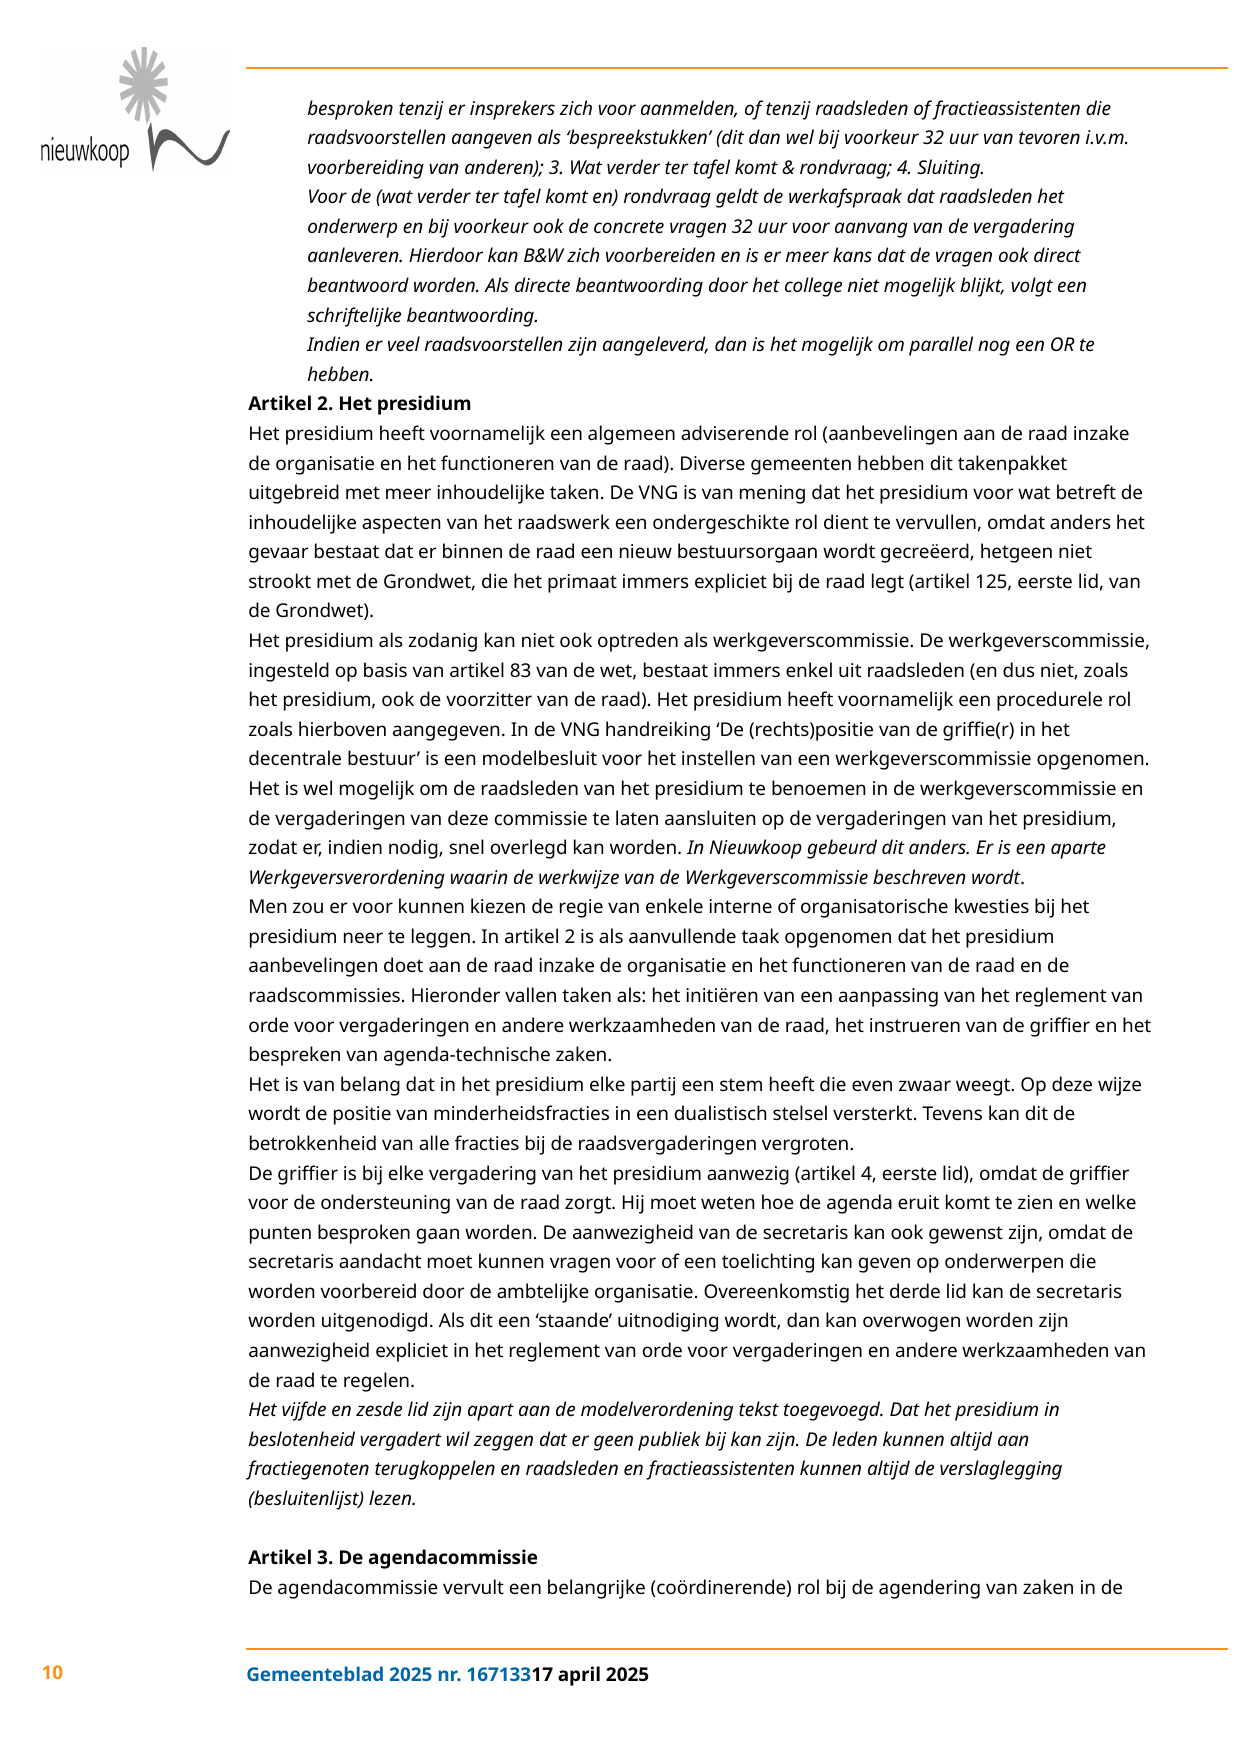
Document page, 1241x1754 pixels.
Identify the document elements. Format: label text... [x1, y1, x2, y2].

text Het is van belang dat in het presidium elke partij een stem heeft die even zwaar weegt. Op deze wijze wordt de positie van minderheidsfracties in een dualistisch stelsel versterkt. Tevens kan dit de betrokkenheid van alle fracties bij de raadsvergaderingen vergroten. [248, 1071, 1152, 1156]
text Het presidium als zodanig kan niet ook optreden als werkgeverscommissie. De werkgeverscommissie, ingesteld op basis van artikel 83 van de wet, bestaat immers enkel uit raadsleden (en dus niet, zoals het presidium, ook de voorzitter van de raad). Het presidium heeft voornamelijk een procedurele rol zoals hierboven aangegeven. In de VNG handreiking ‘De (rechts)positie van de griffie(r) in het decentrale bestuur’ is een modelbesluit voor het instellen van een werkgeverscommissie opgenomen. Het is wel mogelijk om de raadsleden van het presidium te benoemen in de werkgeverscommissie en de vergaderingen van deze commissie te laten aansluiten op de vergaderingen van het presidium, zodat er, indien nodig, snel overlegd kan worden. In Nieuwkoop gebeurd dit anders. Er is een aparte Werkgeversverordening waarin de werkwijze van de Werkgeverscommissie beschreven wordt. [248, 627, 1152, 890]
text De agendacommissie vervult een belangrijke (coördinerende) rol bij de agendering van zaken in de [248, 1574, 1152, 1600]
picture [41, 47, 231, 172]
list besproken tenzij er insprekers zich voor aanmelden, of tenzij raadsleden of fractieassistenten die raadsvoorstellen aangeven als ‘bespreekstukken’ (dit dan wel bij voorkeur 32 uur van tevoren i.v.m. voorbereiding van anderen); 3. Wat verder ter tafel komt & rondvraag; 4. Sluiting. [248, 95, 1152, 180]
text Artikel 2. Het presidium [248, 391, 1152, 416]
text De griffier is bij elke vergadering van het presidium aanwezig (artikel 4, eerste lid), omdat de griffier voor de ondersteuning van de raad zorgt. Hij moet weten hoe de agenda eruit komt te zien en welke punten besproken gaan worden. De aanwezigheid van de secretaris kan ook gewenst zijn, omdat de secretaris aandacht moet kunnen vragen voor of een toelichting kan geven op onderwerpen die worden voorbereid door de ambtelijke organisatie. Overeenkomstig het derde lid kan de secretaris worden uitgenodigd. Als dit een ‘staande’ uitnodiging wordt, dan kan overwogen worden zijn aanwezigheid expliciet in het reglement van orde voor vergaderingen en andere werkzaamheden van de raad te regelen. [248, 1160, 1152, 1393]
list Voor de (wat verder ter tafel komt en) rondvraag geldt de werkafspraak dat raadsleden het onderwerp en bij voorkeur ook de concrete vragen 32 uur voor aanvang van de vergadering aanleveren. Hierdoor kan B&W zich voorbereiden en is er meer kans dat de vragen ook direct beantwoord worden. Als directe beantwoording door het college niet mogelijk blijkt, volgt een schriftelijke beantwoording. [248, 183, 1152, 328]
text Men zou er voor kunnen kiezen de regie van enkele interne of organisatorische kwesties bij het presidium neer te leggen. In artikel 2 is als aanvullende taak opgenomen dat het presidium aanbevelingen doet aan de raad inzake de organisatie en het functioneren van de raad en de raadscommissies. Hieronder vallen taken als: het initiëren van een aanpassing van het reglement van orde voor vergaderingen en andere werkzaamheden van de raad, het instrueren van de griffier en het bespreken van agenda-technische zaken. [248, 893, 1152, 1067]
text Het presidium heeft voornamelijk een algemeen adviserende rol (aanbevelingen aan de raad inzake de organisatie en het functioneren van de raad). Diverse gemeenten hebben dit takenpakket uitgebreid met meer inhoudelijke taken. De VNG is van mening dat het presidium voor wat betreft de inhoudelijke aspecten van het raadswerk een ondergeschikte rol dient te vervullen, omdat anders het gevaar bestaat dat er binnen de raad een nieuw bestuursorgaan wordt gecreëerd, hetgeen niet strookt met de Grondwet, die het primaat immers expliciet bij de raad legt (artikel 125, eerste lid, van de Grondwet). [248, 420, 1152, 623]
list Indien er veel raadsvoorstellen zijn aangeleverd, dan is het mogelijk om parallel nog een OR te hebben. [248, 331, 1152, 387]
text Het vijfde en zesde lid zijn apart aan de modelverordening tekst toegevoegd. Dat het presidium in beslotenheid vergadert wil zeggen dat er geen publiek bij kan zijn. De leden kunnen altijd aan fractiegenoten terugkoppelen en raadsleden en fractieassistenten kunnen altijd de verslaglegging (besluitenlijst) lezen. [248, 1396, 1152, 1511]
text Artikel 3. De agendacommissie [248, 1544, 1152, 1570]
